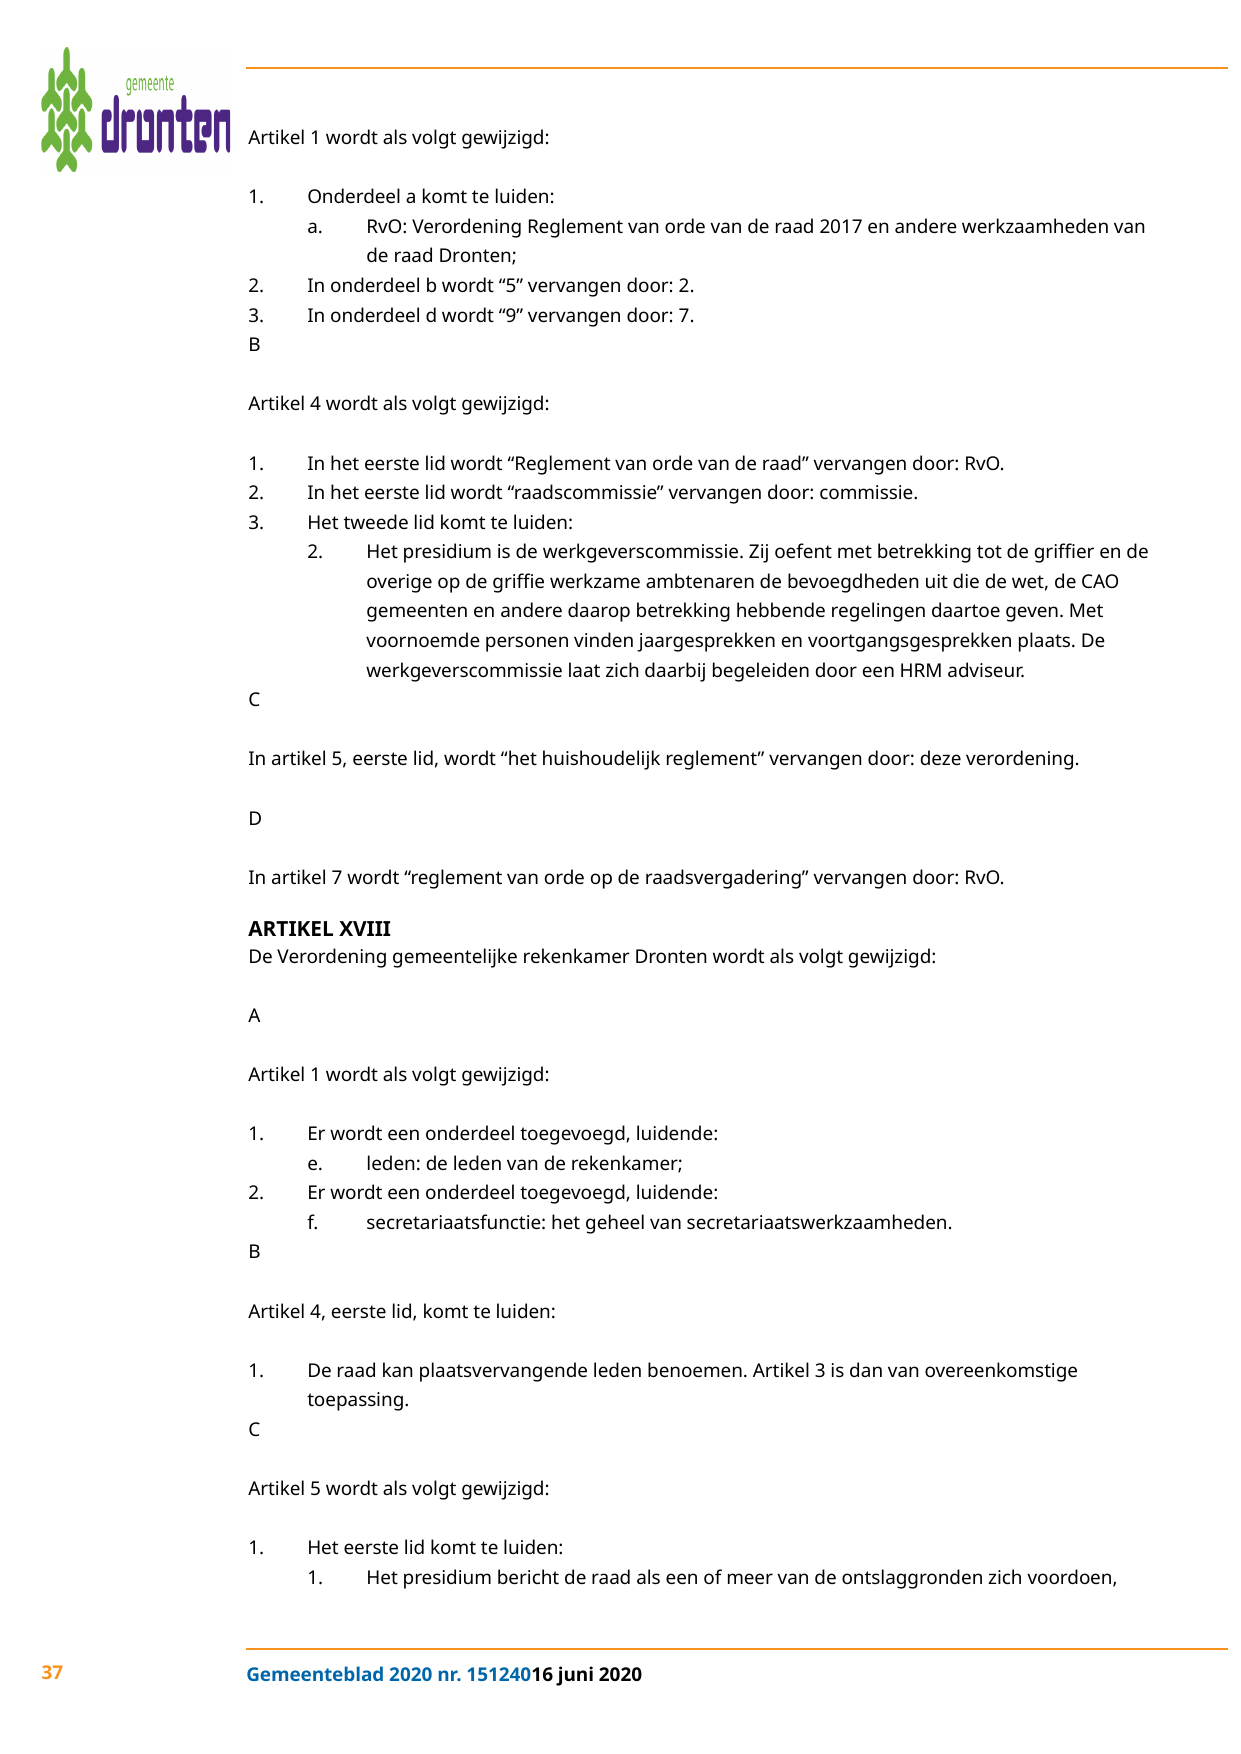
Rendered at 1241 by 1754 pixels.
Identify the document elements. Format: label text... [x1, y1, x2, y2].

list Het eerste lid komt te luiden: [248, 1534, 1152, 1560]
text A [248, 1002, 1152, 1028]
text C [248, 1416, 1152, 1442]
list Het presidium is de werkgeverscommissie. Zij oefent met betrekking tot de griffier en de overige op de griffie werkzame ambtenaren de bevoegdheden uit die de wet, de CAO gemeenten en andere daarop betrekking hebbende regelingen daartoe geven. Met voornoemde personen vinden jaargesprekken en voortgangsgesprekken plaats. De werkgeverscommissie laat zich daarbij begeleiden door een HRM adviseur. [307, 538, 1152, 683]
text Artikel 1 wordt als volgt gewijzigd: [248, 1061, 1152, 1087]
list RvO: Verordening Reglement van orde van de raad 2017 en andere werkzaamheden van de raad Dronten; [307, 213, 1152, 268]
picture [41, 47, 231, 172]
list In het eerste lid wordt “raadscommissie” vervangen door: commissie. [248, 479, 1152, 505]
text De Verordening gemeentelijke rekenkamer Dronten wordt als volgt gewijzigd: [248, 943, 1152, 968]
text D [248, 805, 1152, 831]
text ARTIKEL XVIII [248, 914, 1152, 943]
text Artikel 1 wordt als volgt gewijzigd: [248, 124, 1152, 150]
list In onderdeel b wordt “5” vervangen door: 2. [248, 272, 1152, 298]
list Er wordt een onderdeel toegevoegd, luidende: [248, 1179, 1152, 1205]
text In artikel 5, eerste lid, wordt “het huishoudelijk reglement” vervangen door: deze verordening. [248, 746, 1152, 771]
text Artikel 4 wordt als volgt gewijzigd: [248, 391, 1152, 416]
text B [248, 1239, 1152, 1264]
list In het eerste lid wordt “Reglement van orde van de raad” vervangen door: RvO. [248, 450, 1152, 476]
text C [248, 686, 1152, 712]
text Artikel 5 wordt als volgt gewijzigd: [248, 1475, 1152, 1501]
list De raad kan plaatsvervangende leden benoemen. Artikel 3 is dan van overeenkomstige toepassing. [248, 1357, 1152, 1412]
text Artikel 4, eerste lid, komt te luiden: [248, 1298, 1152, 1323]
list Er wordt een onderdeel toegevoegd, luidende: [248, 1120, 1152, 1146]
list secretariaatsfunctie: het geheel van secretariaatswerkzaamheden. [307, 1209, 1152, 1235]
text In artikel 7 wordt “reglement van orde op de raadsvergadering” vervangen door: RvO. [248, 864, 1152, 890]
list Het presidium bericht de raad als een of meer van de ontslaggronden zich voordoen, [307, 1564, 1152, 1590]
list Het tweede lid komt te luiden: [248, 509, 1152, 535]
list leden: de leden van de rekenkamer; [307, 1150, 1152, 1176]
text B [248, 331, 1152, 357]
list In onderdeel d wordt “9” vervangen door: 7. [248, 302, 1152, 328]
list Onderdeel a komt te luiden: [248, 183, 1152, 209]
